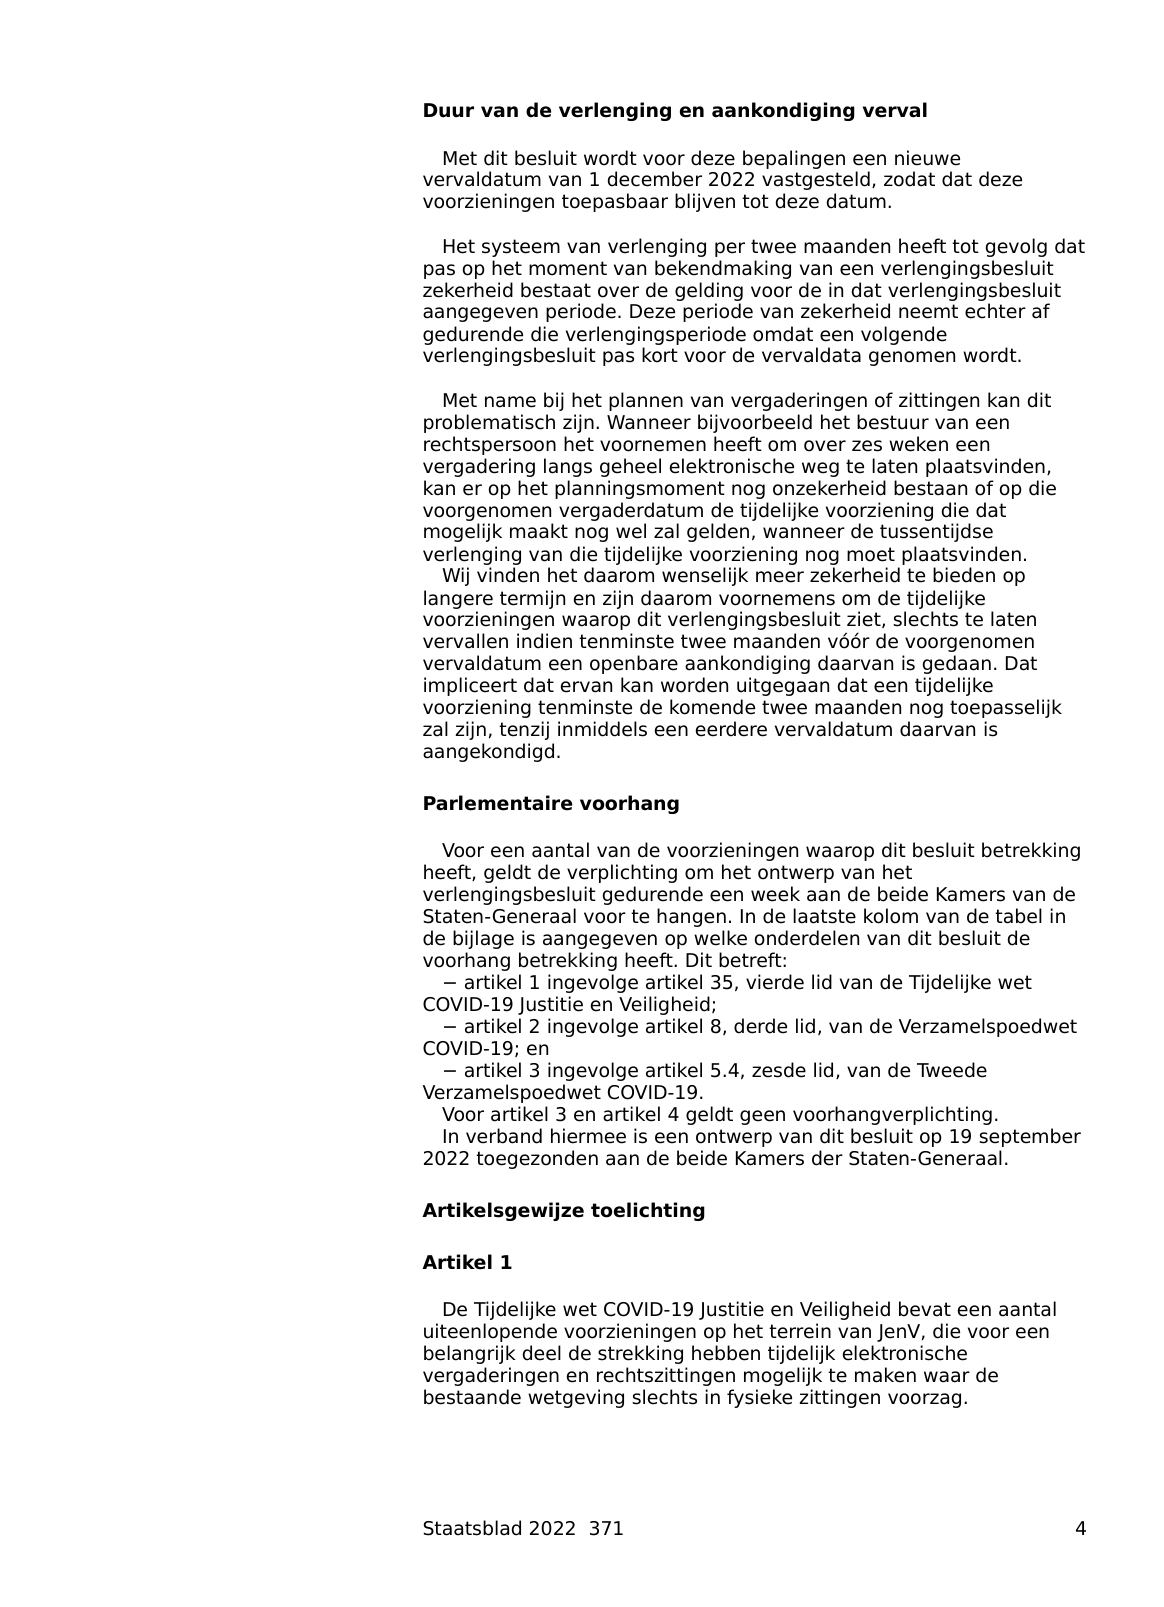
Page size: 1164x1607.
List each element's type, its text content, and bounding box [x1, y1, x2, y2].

text Wij vinden het daarom wenselijk meer zekerheid te bieden op langere termijn en zijn daarom voornemens om de tijdelijke voorzieningen waarop dit verlengingsbesluit ziet, slechts te laten vervallen indien tenminste twee maanden vóór de voorgenomen vervaldatum een openbare aankondiging daarvan is gedaan. Dat impliceert dat ervan kan worden uitgegaan dat een tijdelijke voorziening tenminste de komende twee maanden nog toepasselijk zal zijn, tenzij inmiddels een eerdere vervaldatum daarvan is aangekondigd. [422, 565, 1087, 763]
text In verband hiermee is een ontwerp van dit besluit op 19 september 2022 toegezonden aan de beide Kamers der Staten-Generaal. [422, 1126, 1087, 1170]
text Met dit besluit wordt voor deze bepalingen een nieuwe vervaldatum van 1 december 2022 vastgesteld, zodat dat deze voorzieningen toepasbaar blijven tot deze datum. [422, 147, 1087, 213]
text − artikel 2 ingevolge artikel 8, derde lid, van de Verzamelspoedwet COVID-19; en [422, 1016, 1087, 1060]
text − artikel 1 ingevolge artikel 35, vierde lid van de Tijdelijke wet COVID-19 Justitie en Veiligheid; [422, 972, 1087, 1016]
text Met name bij het plannen van vergaderingen of zittingen kan dit problematisch zijn. Wanneer bijvoorbeeld het bestuur van een rechtspersoon het voornemen heeft om over zes weken een vergadering langs geheel elektronische weg te laten plaatsvinden, kan er op het planningsmoment nog onzekerheid bestaan of op die voorgenomen vergaderdatum de tijdelijke voorziening die dat mogelijk maakt nog wel zal gelden, wanneer de tussentijdse verlenging van die tijdelijke voorziening nog moet plaatsvinden. [422, 389, 1087, 565]
text Voor een aantal van de voorzieningen waarop dit besluit betrekking heeft, geldt de verplichting om het ontwerp van het verlengingsbesluit gedurende een week aan de beide Kamers van de Staten-Generaal voor te hangen. In de laatste kolom van de tabel in de bijlage is aangegeven op welke onderdelen van dit besluit de voorhang betrekking heeft. Dit betreft: [422, 840, 1087, 972]
text De Tijdelijke wet COVID-19 Justitie en Veiligheid bevat een aantal uiteenlopende voorzieningen op het terrein van JenV, die voor een belangrijk deel de strekking hebben tijdelijk elektronische vergaderingen en rechtszittingen mogelijk te maken waar de bestaande wetgeving slechts in fysieke zittingen voorzag. [422, 1299, 1087, 1409]
text Voor artikel 3 en artikel 4 geldt geen voorhangverplichting. [422, 1104, 1087, 1126]
text − artikel 3 ingevolge artikel 5.4, zesde lid, van de Tweede Verzamelspoedwet COVID-19. [422, 1060, 1087, 1104]
subtitle Artikelsgewijze toelichting [422, 1200, 1087, 1222]
subtitle Artikel 1 [422, 1252, 1087, 1274]
subtitle Parlementaire voorhang [422, 793, 1087, 815]
text Het systeem van verlenging per twee maanden heeft tot gevolg dat pas op het moment van bekendmaking van een verlengingsbesluit zekerheid bestaat over de gelding voor de in dat verlengingsbesluit aangegeven periode. Deze periode van zekerheid neemt echter af gedurende die verlengingsperiode omdat een volgende verlengingsbesluit pas kort voor de vervaldata genomen wordt. [422, 236, 1087, 367]
subtitle Duur van de verlenging en aankondiging verval [422, 100, 1087, 122]
